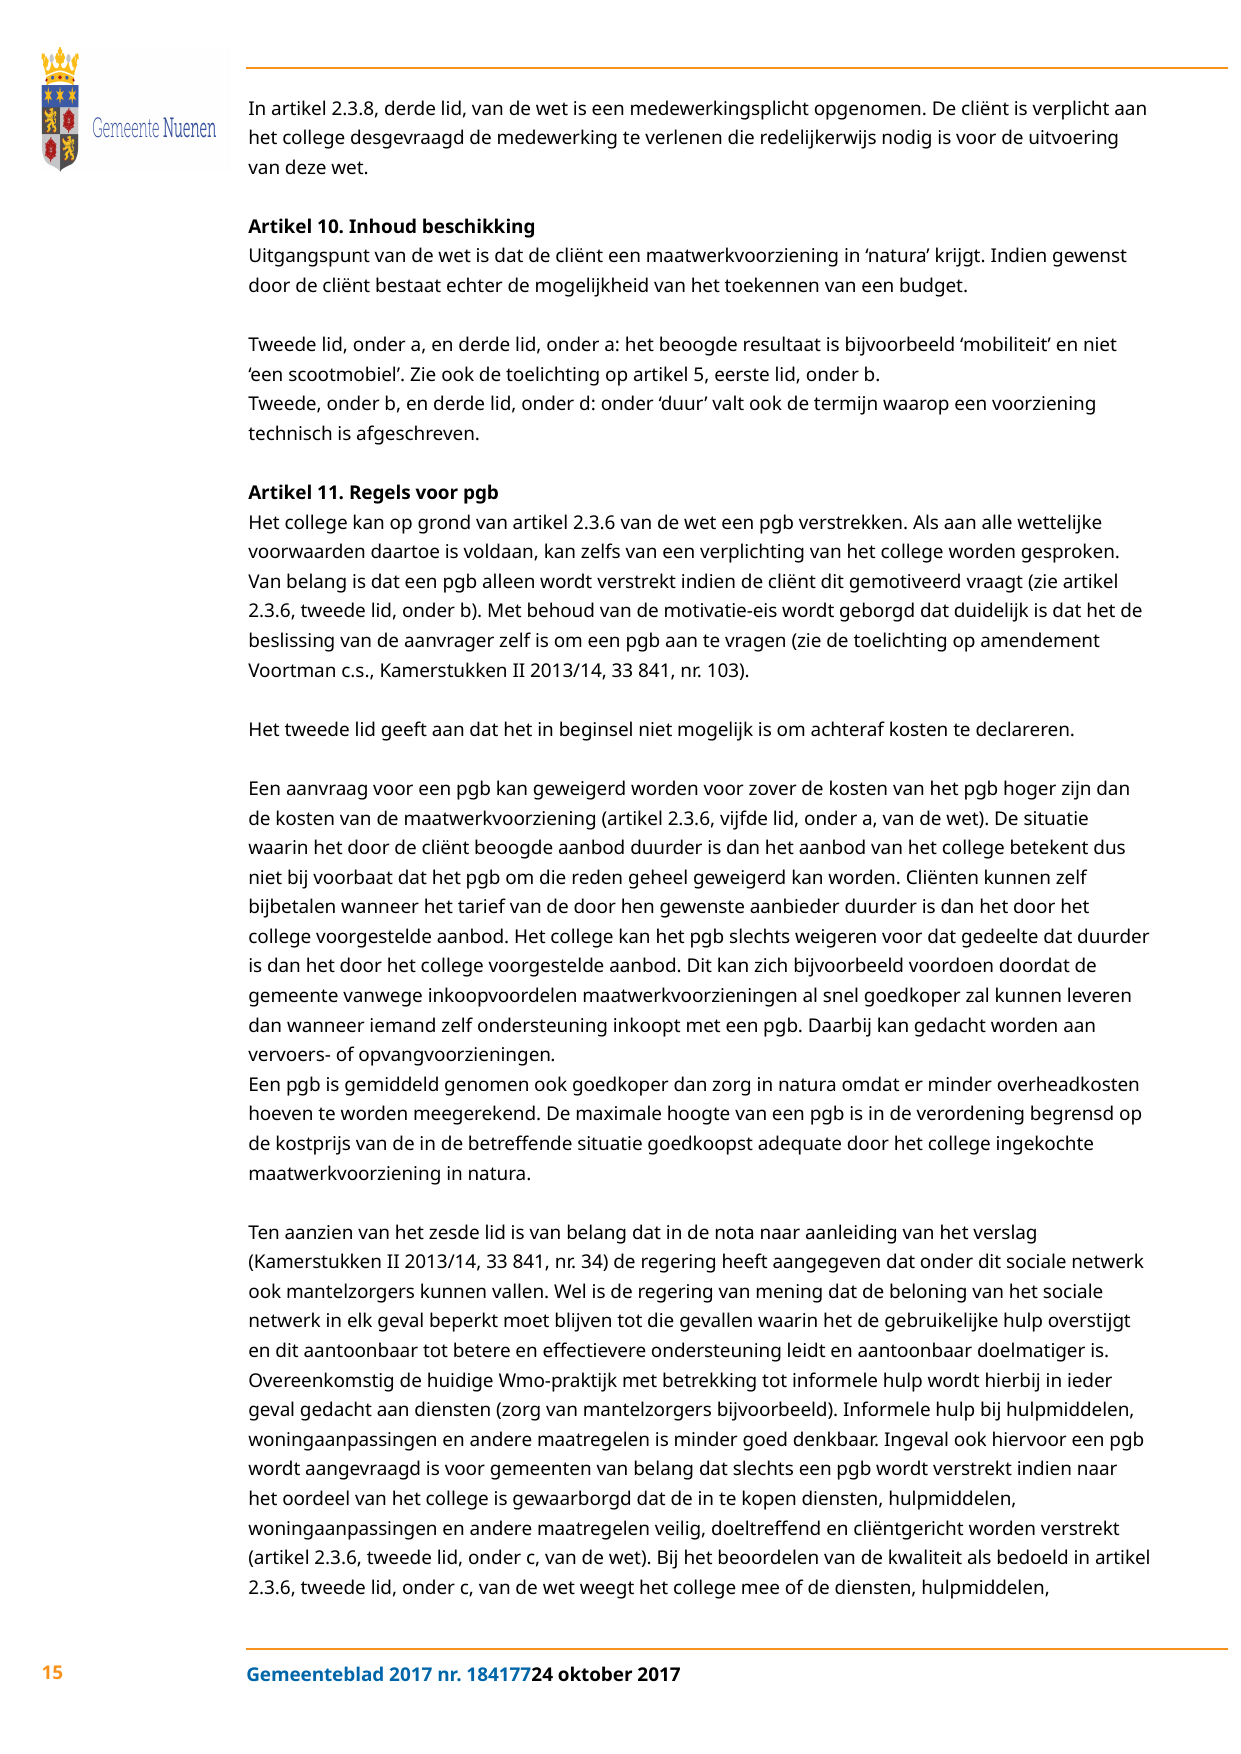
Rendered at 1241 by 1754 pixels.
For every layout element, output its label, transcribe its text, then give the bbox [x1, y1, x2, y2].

text Ten aanzien van het zesde lid is van belang dat in de nota naar aanleiding van het verslag (Kamerstukken II 2013/14, 33 841, nr. 34) de regering heeft aangegeven dat onder dit sociale netwerk ook mantelzorgers kunnen vallen. Wel is de regering van mening dat de beloning van het sociale netwerk in elk geval beperkt moet blijven tot die gevallen waarin het de gebruikelijke hulp overstijgt en dit aantoonbaar tot betere en effectievere ondersteuning leidt en aantoonbaar doelmatiger is. Overeenkomstig de huidige Wmo-praktijk met betrekking tot informele hulp wordt hierbij in ieder geval gedacht aan diensten (zorg van mantelzorgers bijvoorbeeld). Informele hulp bij hulpmiddelen, woningaanpassingen en andere maatregelen is minder goed denkbaar. Ingeval ook hiervoor een pgb wordt aangevraagd is voor gemeenten van belang dat slechts een pgb wordt verstrekt indien naar het oordeel van het college is gewaarborgd dat de in te kopen diensten, hulpmiddelen, woningaanpassingen en andere maatregelen veilig, doeltreffend en cliëntgericht worden verstrekt (artikel 2.3.6, tweede lid, onder c, van de wet). Bij het beoordelen van de kwaliteit als bedoeld in artikel 2.3.6, tweede lid, onder c, van de wet weegt het college mee of de diensten, hulpmiddelen, [248, 1219, 1152, 1600]
text Het college kan op grond van artikel 2.3.6 van de wet een pgb verstrekken. Als aan alle wettelijke voorwaarden daartoe is voldaan, kan zelfs van een verplichting van het college worden gesproken. Van belang is dat een pgb alleen wordt verstrekt indien de cliёnt dit gemotiveerd vraagt (zie artikel 2.3.6, tweede lid, onder b). Met behoud van de motivatie-eis wordt geborgd dat duidelijk is dat het de beslissing van de aanvrager zelf is om een pgb aan te vragen (zie de toelichting op amendement Voortman c.s., Kamerstukken II 2013/14, 33 841, nr. 103). [248, 509, 1152, 683]
text Artikel 11. Regels voor pgb [248, 479, 1152, 505]
text Een pgb is gemiddeld genomen ook goedkoper dan zorg in natura omdat er minder overheadkosten hoeven te worden meegerekend. De maximale hoogte van een pgb is in de verordening begrensd op de kostprijs van de in de betreffende situatie goedkoopst adequate door het college ingekochte maatwerkvoorziening in natura. [248, 1071, 1152, 1186]
text Tweede, onder b, en derde lid, onder d: onder ‘duur’ valt ook de termijn waarop een voorziening technisch is afgeschreven. [248, 391, 1152, 446]
text Tweede lid, onder a, en derde lid, onder a: het beoogde resultaat is bijvoorbeeld ‘mobiliteit’ en niet ‘een scootmobiel’. Zie ook de toelichting op artikel 5, eerste lid, onder b. [248, 331, 1152, 387]
picture [41, 47, 231, 172]
text Uitgangspunt van de wet is dat de cliёnt een maatwerkvoorziening in ‘natura’ krijgt. Indien gewenst door de cliёnt bestaat echter de mogelijkheid van het toekennen van een budget. [248, 243, 1152, 298]
text In artikel 2.3.8, derde lid, van de wet is een medewerkingsplicht opgenomen. De cliёnt is verplicht aan het college desgevraagd de medewerking te verlenen die redelijkerwijs nodig is voor de uitvoering van deze wet. [248, 95, 1152, 180]
text Het tweede lid geeft aan dat het in beginsel niet mogelijk is om achteraf kosten te declareren. [248, 716, 1152, 742]
text Een aanvraag voor een pgb kan geweigerd worden voor zover de kosten van het pgb hoger zijn dan de kosten van de maatwerkvoorziening (artikel 2.3.6, vijfde lid, onder a, van de wet). De situatie waarin het door de cliënt beoogde aanbod duurder is dan het aanbod van het college betekent dus niet bij voorbaat dat het pgb om die reden geheel geweigerd kan worden. Cliënten kunnen zelf bijbetalen wanneer het tarief van de door hen gewenste aanbieder duurder is dan het door het college voorgestelde aanbod. Het college kan het pgb slechts weigeren voor dat gedeelte dat duurder is dan het door het college voorgestelde aanbod. Dit kan zich bijvoorbeeld voordoen doordat de gemeente vanwege inkoopvoordelen maatwerkvoorzieningen al snel goedkoper zal kunnen leveren dan wanneer iemand zelf ondersteuning inkoopt met een pgb. Daarbij kan gedacht worden aan vervoers- of opvangvoorzieningen. [248, 775, 1152, 1067]
text Artikel 10. Inhoud beschikking [248, 213, 1152, 239]
